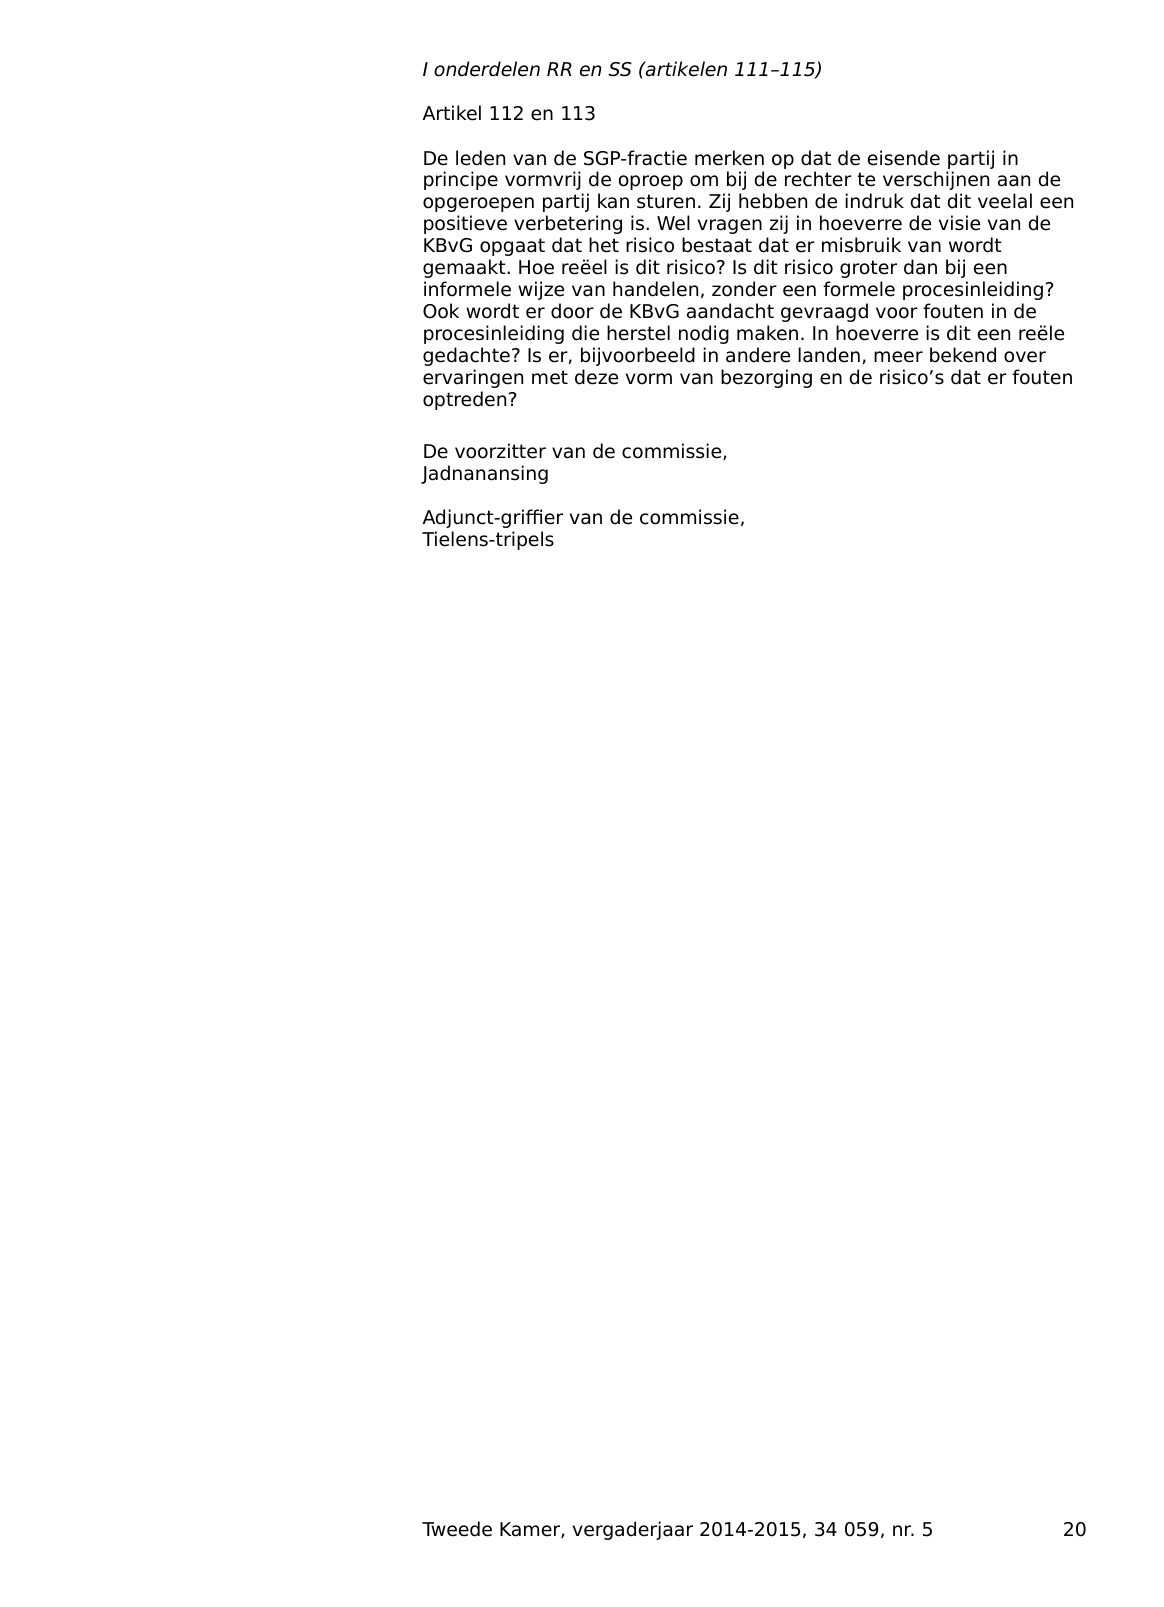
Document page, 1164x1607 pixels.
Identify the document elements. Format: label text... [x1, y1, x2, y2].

text De leden van de SGP-fractie merken op dat de eisende partij in principe vormvrij de oproep om bij de rechter te verschijnen aan de opgeroepen partij kan sturen. Zij hebben de indruk dat dit veelal een positieve verbetering is. Wel vragen zij in hoeverre de visie van de KBvG opgaat dat het risico bestaat dat er misbruik van wordt gemaakt. Hoe reëel is dit risico? Is dit risico groter dan bij een informele wijze van handelen, zonder een formele procesinleiding? Ook wordt er door de KBvG aandacht gevraagd voor fouten in de procesinleiding die herstel nodig maken. In hoeverre is dit een reële gedachte? Is er, bijvoorbeeld in andere landen, meer bekend over ervaringen met deze vorm van bezorging en de risico’s dat er fouten optreden? [422, 147, 1087, 411]
subtitle Artikel 112 en 113 [422, 103, 1087, 125]
text De voorzitter van de commissie, Jadnanansing [422, 441, 1087, 485]
text Adjunct-griffier van de commissie, Tielens-tripels [422, 507, 1087, 551]
subtitle I onderdelen RR en SS (artikelen 111–115) [422, 59, 1087, 81]
